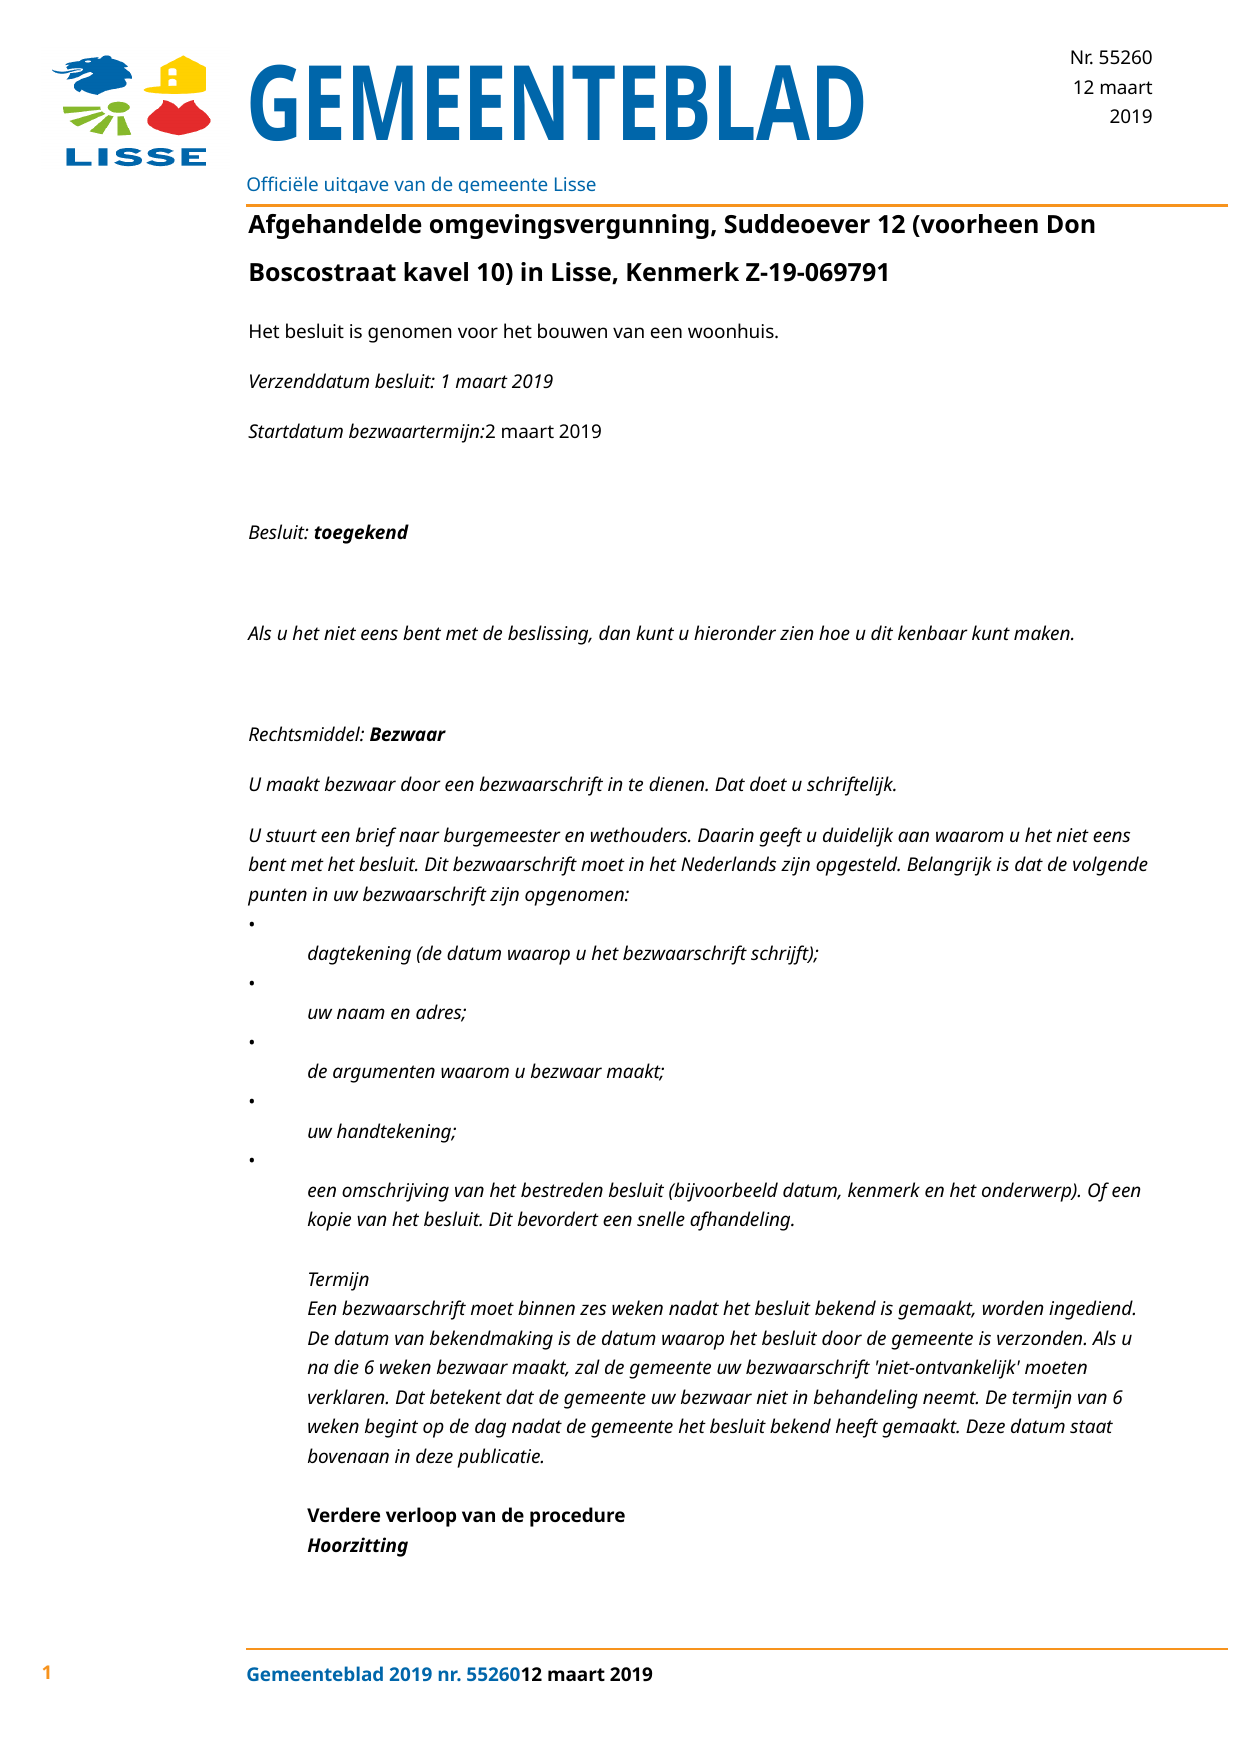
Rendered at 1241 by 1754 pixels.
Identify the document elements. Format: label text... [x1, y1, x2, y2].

text Startdatum bezwaartermijn:2 maart 2019 [248, 419, 1152, 444]
list uw naam en adres; [248, 999, 1152, 1025]
list Termijn [248, 1266, 1152, 1292]
picture [41, 47, 231, 172]
text Rechtsmiddel: Bezwaar [248, 721, 1152, 747]
text U maakt bezwaar door een bezwaarschrift in te dienen. Dat doet u schriftelijk. [248, 772, 1152, 797]
text Afgehandelde omgevingsvergunning, Suddeoever 12 (voorheen Don Boscostraat kavel 10) in Lisse, Kenmerk Z-19-069791 [248, 207, 1152, 288]
list de argumenten waarom u bezwaar maakt; [248, 1059, 1152, 1084]
text Besluit: toegekend [248, 519, 1152, 545]
list Verdere verloop van de procedure [248, 1502, 1152, 1528]
text U stuurt een brief naar burgemeester en wethouders. Daarin geeft u duidelijk aan waarom u het niet eens bent met het besluit. Dit bezwaarschrift moet in het Nederlands zijn opgesteld. Belangrijk is dat de volgende punten in uw bezwaarschrift zijn opgenomen: [248, 822, 1152, 907]
text Het besluit is genomen voor het bouwen van een woonhuis. [248, 318, 1152, 344]
list een omschrijving van het bestreden besluit (bijvoorbeeld datum, kenmerk en het onderwerp). Of een kopie van het besluit. Dit bevordert een snelle afhandeling. [248, 1177, 1152, 1232]
list uw handtekening; [248, 1118, 1152, 1144]
list dagtekening (de datum waarop u het bezwaarschrift schrijft); [248, 940, 1152, 966]
text Verzenddatum besluit: 1 maart 2019 [248, 368, 1152, 394]
list Een bezwaarschrift moet binnen zes weken nadat het besluit bekend is gemaakt, worden ingediend. De datum van bekendmaking is de datum waarop het besluit door de gemeente is verzonden. Als u na die 6 weken bezwaar maakt, zal de gemeente uw bezwaarschrift 'niet-ontvankelijk' moeten verklaren. Dat betekent dat de gemeente uw bezwaar niet in behandeling neemt. De termijn van 6 weken begint op de dag nadat de gemeente het besluit bekend heeft gemaakt. Deze datum staat bovenaan in deze publicatie. [248, 1295, 1152, 1469]
text Als u het niet eens bent met de beslissing, dan kunt u hieronder zien hoe u dit kenbaar kunt maken. [248, 620, 1152, 646]
list Hoorzitting [248, 1532, 1152, 1558]
